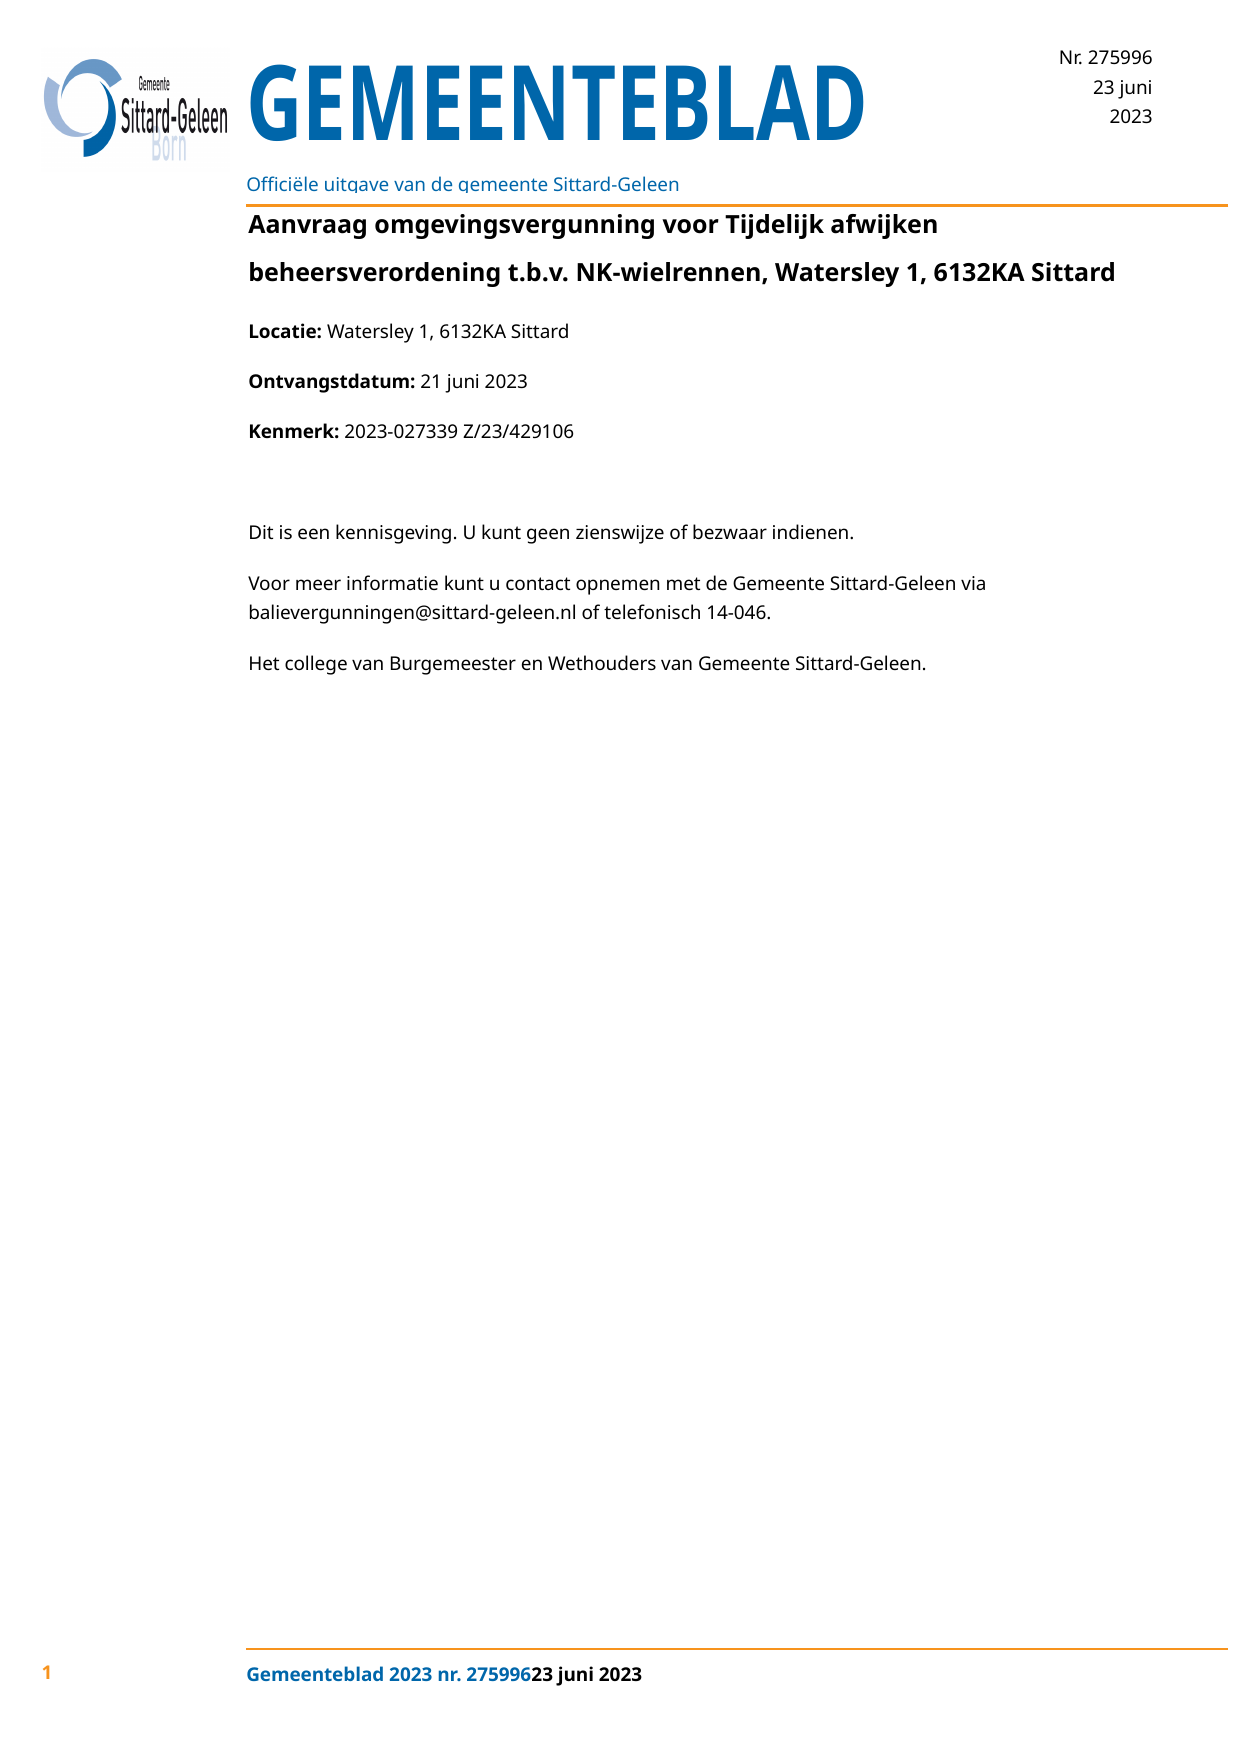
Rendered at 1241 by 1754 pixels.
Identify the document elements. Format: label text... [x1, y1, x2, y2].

picture [41, 47, 231, 172]
text Kenmerk: 2023-027339 Z/23/429106 [248, 419, 1152, 444]
text Ontvangstdatum: 21 juni 2023 [248, 368, 1152, 394]
text Het college van Burgemeester en Wethouders van Gemeente Sittard-Geleen. [248, 650, 1152, 676]
text Aanvraag omgevingsvergunning voor Tijdelijk afwijken beheersverordening t.b.v. NK-wielrennen, Watersley 1, 6132KA Sittard [248, 207, 1152, 288]
text Dit is een kennisgeving. U kunt geen zienswijze of bezwaar indienen. [248, 519, 1152, 545]
text Locatie: Watersley 1, 6132KA Sittard [248, 318, 1152, 344]
text Voor meer informatie kunt u contact opnemen met de Gemeente Sittard-Geleen via balievergunningen@sittard-geleen.nl of telefonisch 14-046. [248, 570, 1152, 625]
